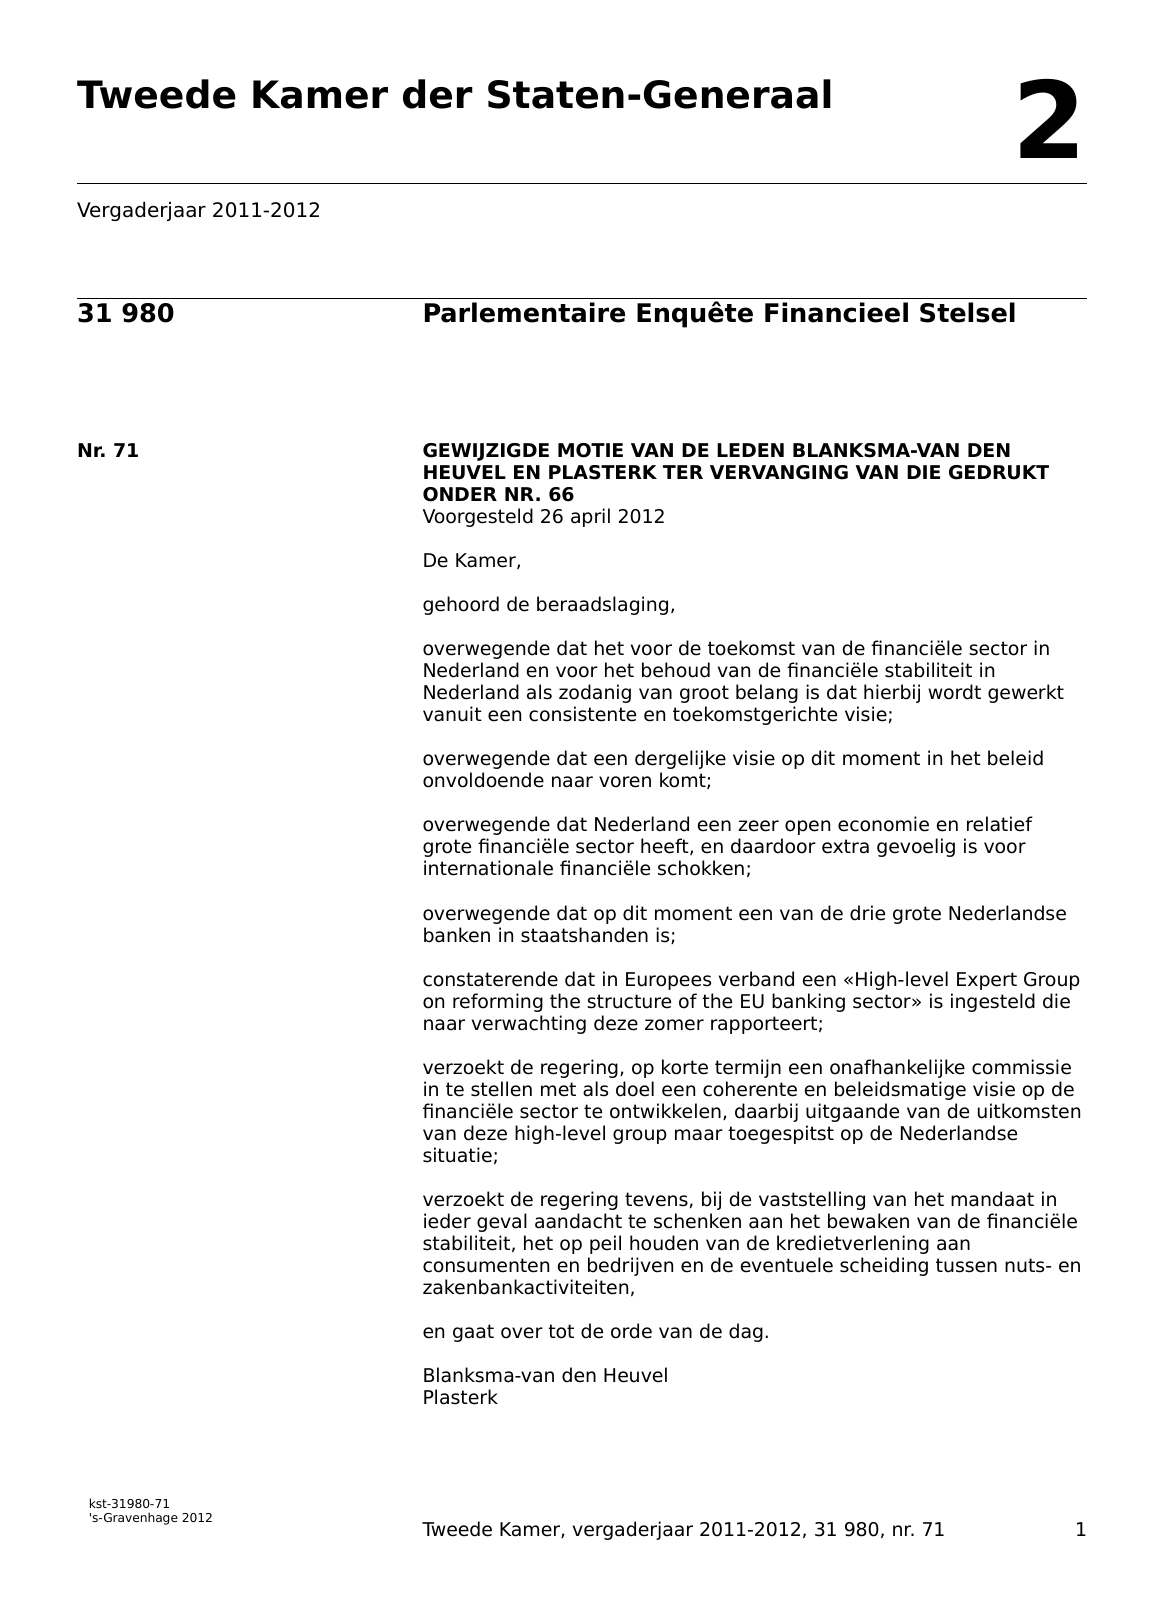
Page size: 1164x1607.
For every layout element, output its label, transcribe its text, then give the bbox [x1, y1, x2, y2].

subtitle Nr. 71 GEWIJZIGDE MOTIE VAN DE LEDEN BLANKSMA-VAN DEN HEUVEL EN PLASTERK TER VERVANGING VAN DIE GEDRUKT ONDER NR. 66 [77, 440, 1087, 506]
table_header 2 [886, 59, 1087, 183]
text kst-31980-71 [88, 1497, 323, 1511]
table_header Tweede Kamer der Staten-Generaal [77, 59, 886, 183]
text overwegende dat het voor de toekomst van de financiële sector in Nederland en voor het behoud van de financiële stabiliteit in Nederland als zodanig van groot belang is dat hierbij wordt gewerkt vanuit een consistente en toekomstgerichte visie; [422, 638, 1087, 726]
text De Kamer, [422, 550, 1087, 572]
subtitle 31 980 Parlementaire Enquête Financieel Stelsel [77, 299, 1087, 329]
text Voorgesteld 26 april 2012 [422, 506, 1087, 528]
text overwegende dat Nederland een zeer open economie en relatief grote financiële sector heeft, en daardoor extra gevoelig is voor internationale financiële schokken; [422, 814, 1087, 880]
text gehoord de beraadslaging, [422, 594, 1087, 616]
table_cell Vergaderjaar 2011-2012 [77, 184, 1087, 298]
text Plasterk [422, 1387, 1087, 1409]
text overwegende dat een dergelijke visie op dit moment in het beleid onvoldoende naar voren komt; [422, 748, 1087, 792]
text verzoekt de regering tevens, bij de vaststelling van het mandaat in ieder geval aandacht te schenken aan het bewaken van de financiële stabiliteit, het op peil houden van de kredietverlening aan consumenten en bedrijven en de eventuele scheiding tussen nuts- en zakenbankactiviteiten, [422, 1189, 1087, 1299]
text Blanksma-van den Heuvel [422, 1365, 1087, 1387]
text verzoekt de regering, op korte termijn een onafhankelijke commissie in te stellen met als doel een coherente en beleidsmatige visie op de financiële sector te ontwikkelen, daarbij uitgaande van de uitkomsten van deze high-level group maar toegespitst op de Nederlandse situatie; [422, 1057, 1087, 1167]
text overwegende dat op dit moment een van de drie grote Nederlandse banken in staatshanden is; [422, 902, 1087, 946]
text en gaat over tot de orde van de dag. [422, 1321, 1087, 1343]
text constaterende dat in Europees verband een «High-level Expert Group on reforming the structure of the EU banking sector» is ingesteld die naar verwachting deze zomer rapporteert; [422, 969, 1087, 1034]
text 's-Gravenhage 2012 [88, 1511, 323, 1525]
